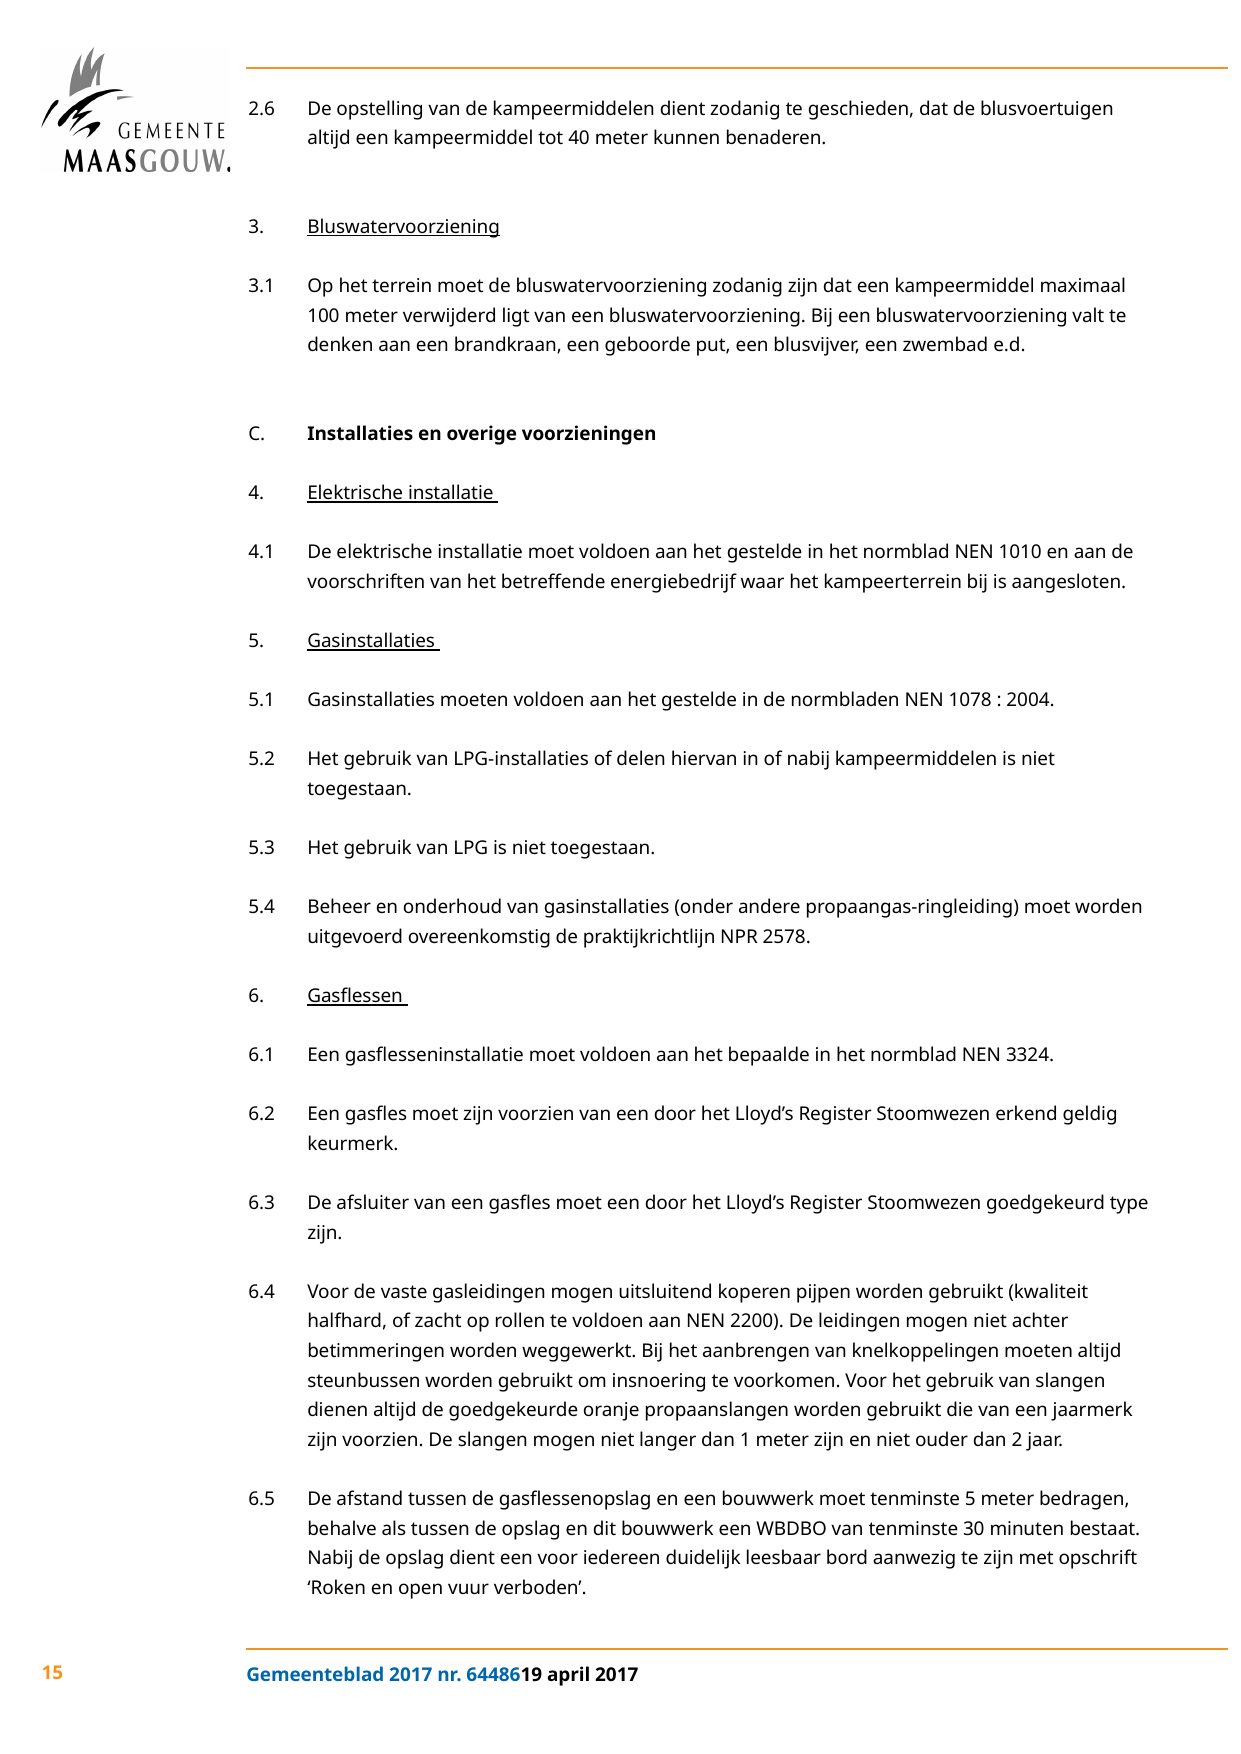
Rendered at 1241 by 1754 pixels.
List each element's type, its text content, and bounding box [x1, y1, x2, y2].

list Installaties en overige voorzieningen [248, 420, 1152, 446]
list Een gasflesseninstallatie moet voldoen aan het bepaalde in het normblad NEN 3324. [248, 1041, 1152, 1067]
list Op het terrein moet de bluswatervoorziening zodanig zijn dat een kampeermiddel maximaal 100 meter verwijderd ligt van een bluswatervoorziening. Bij een bluswatervoorziening valt te denken aan een brandkraan, een geboorde put, een blusvijver, een zwembad e.d. [248, 272, 1152, 357]
list Beheer en onderhoud van gasinstallaties (onder andere propaangas-ringleiding) moet worden uitgevoerd overeenkomstig de praktijkrichtlijn NPR 2578. [248, 893, 1152, 949]
list De afstand tussen de gasflessenopslag en een bouwwerk moet tenminste 5 meter bedragen, behalve als tussen de opslag en dit bouwwerk een WBDBO van tenminste 30 minuten bestaat. Nabij de opslag dient een voor iedereen duidelijk leesbaar bord aanwezig te zijn met opschrift ‘Roken en open vuur verboden’. [248, 1485, 1152, 1600]
picture [41, 47, 231, 172]
list Een gasfles moet zijn voorzien van een door het Lloyd’s Register Stoomwezen erkend geldig keurmerk. [248, 1101, 1152, 1156]
list De elektrische installatie moet voldoen aan het gestelde in het normblad NEN 1010 en aan de voorschriften van het betreffende energiebedrijf waar het kampeerterrein bij is aangesloten. [248, 538, 1152, 594]
list Gasinstallaties moeten voldoen aan het gestelde in de normbladen NEN 1078 : 2004. [248, 686, 1152, 712]
list Voor de vaste gasleidingen mogen uitsluitend koperen pijpen worden gebruikt (kwaliteit halfhard, of zacht op rollen te voldoen aan NEN 2200). De leidingen mogen niet achter betimmeringen worden weggewerkt. Bij het aanbrengen van knelkoppelingen moeten altijd steunbussen worden gebruikt om insnoering te voorkomen. Voor het gebruik van slangen dienen altijd de goedgekeurde oranje propaanslangen worden gebruikt die van een jaarmerk zijn voorzien. De slangen mogen niet langer dan 1 meter zijn en niet ouder dan 2 jaar. [248, 1278, 1152, 1452]
list De opstelling van de kampeermiddelen dient zodanig te geschieden, dat de blusvoertuigen altijd een kampeermiddel tot 40 meter kunnen benaderen. [248, 95, 1152, 150]
list Elektrische installatie [248, 479, 1152, 505]
list De afsluiter van een gasfles moet een door het Lloyd’s Register Stoomwezen goedgekeurd type zijn. [248, 1189, 1152, 1245]
list Gasflessen [248, 982, 1152, 1008]
list Het gebruik van LPG-installaties of delen hiervan in of nabij kampeermiddelen is niet toegestaan. [248, 746, 1152, 801]
list Het gebruik van LPG is niet toegestaan. [248, 834, 1152, 860]
list Bluswatervoorziening [248, 213, 1152, 239]
list Gasinstallaties [248, 627, 1152, 653]
